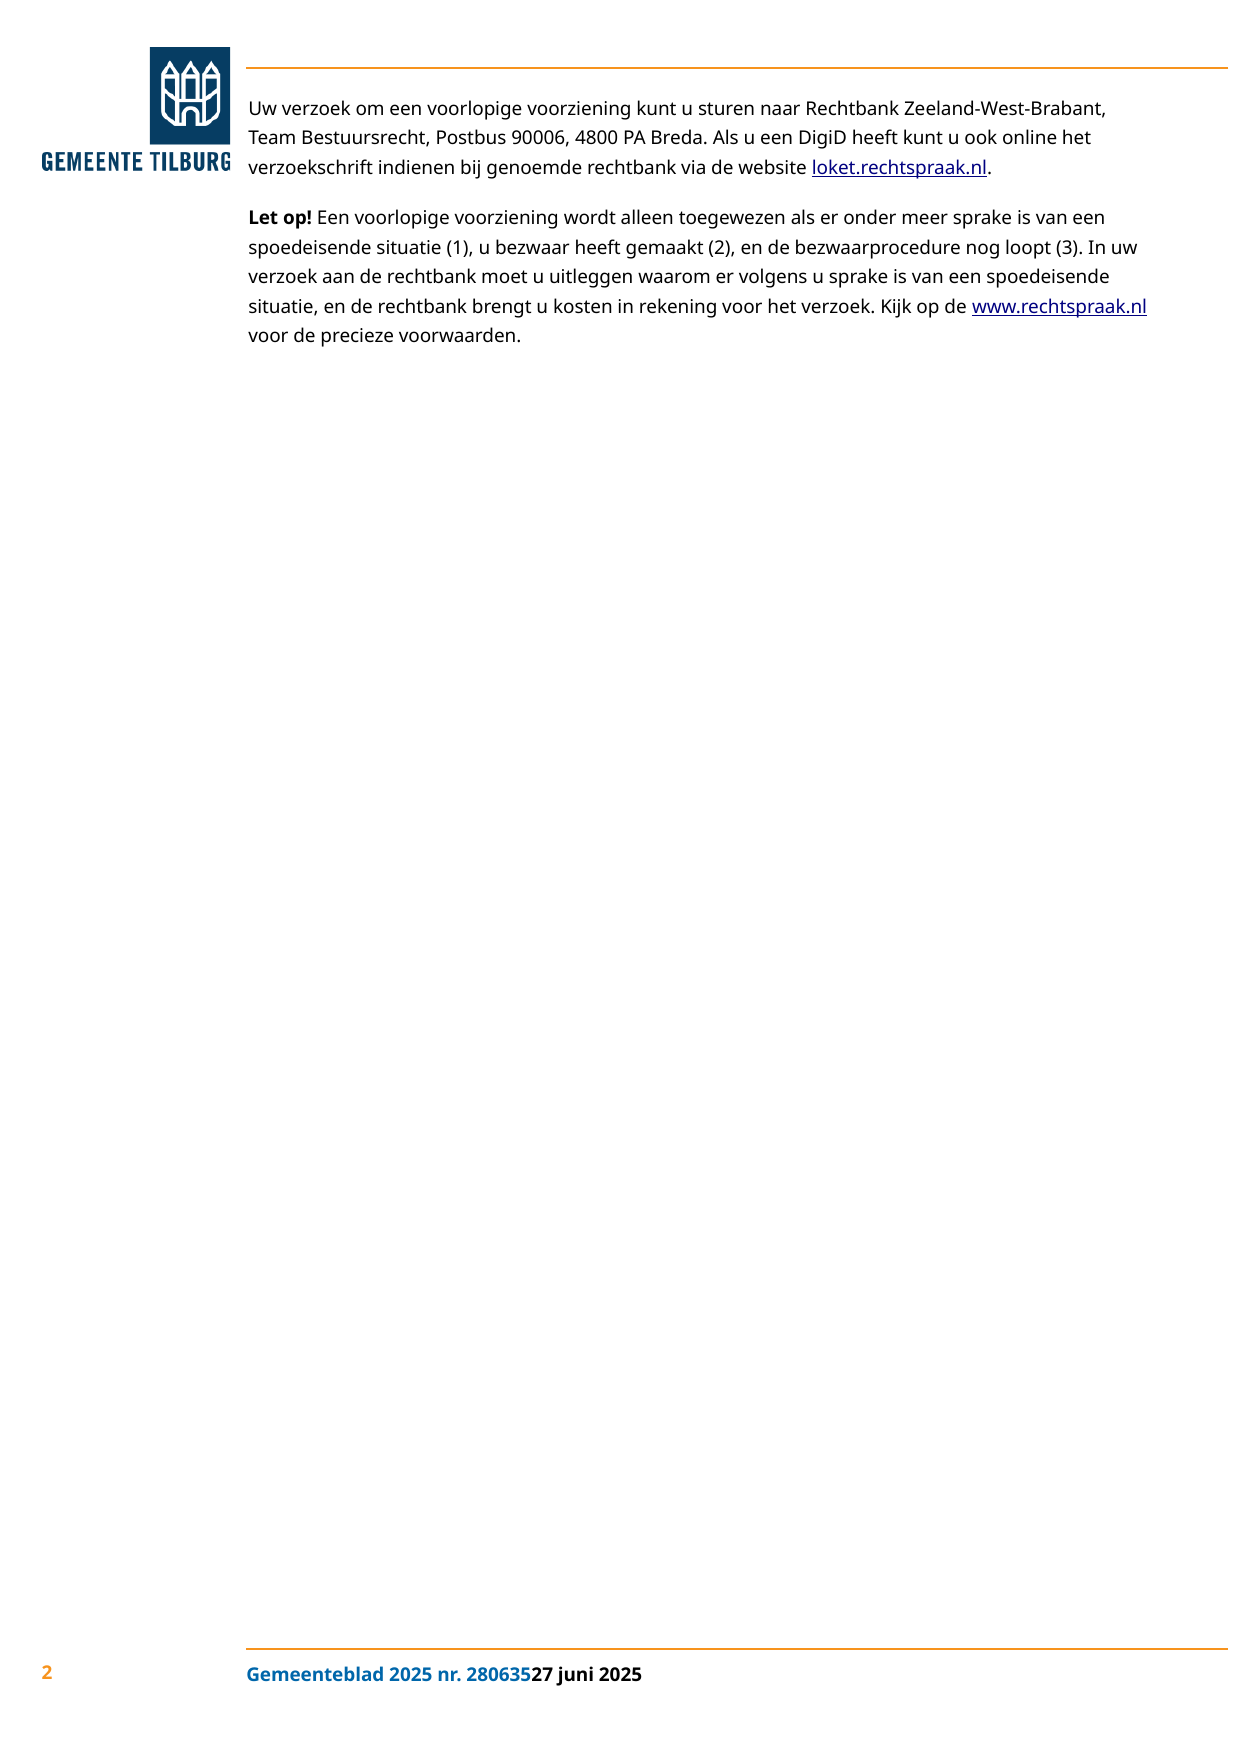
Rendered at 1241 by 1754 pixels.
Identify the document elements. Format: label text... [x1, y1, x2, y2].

text Let op! Een voorlopige voorziening wordt alleen toegewezen als er onder meer sprake is van een spoedeisende situatie (1), u bezwaar heeft gemaakt (2), en de bezwaarprocedure nog loopt (3). In uw verzoek aan de rechtbank moet u uitleggen waarom er volgens u sprake is van een spoedeisende situatie, en de rechtbank brengt u kosten in rekening voor het verzoek. Kijk op de www.rechtspraak.nl voor de precieze voorwaarden. [248, 204, 1152, 348]
text Uw verzoek om een voorlopige voorziening kunt u sturen naar Rechtbank Zeeland-West-Brabant, Team Bestuursrecht, Postbus 90006, 4800 PA Breda. Als u een DigiD heeft kunt u ook online het verzoekschrift indienen bij genoemde rechtbank via de website loket.rechtspraak.nl. [248, 95, 1152, 180]
picture [41, 47, 231, 172]
